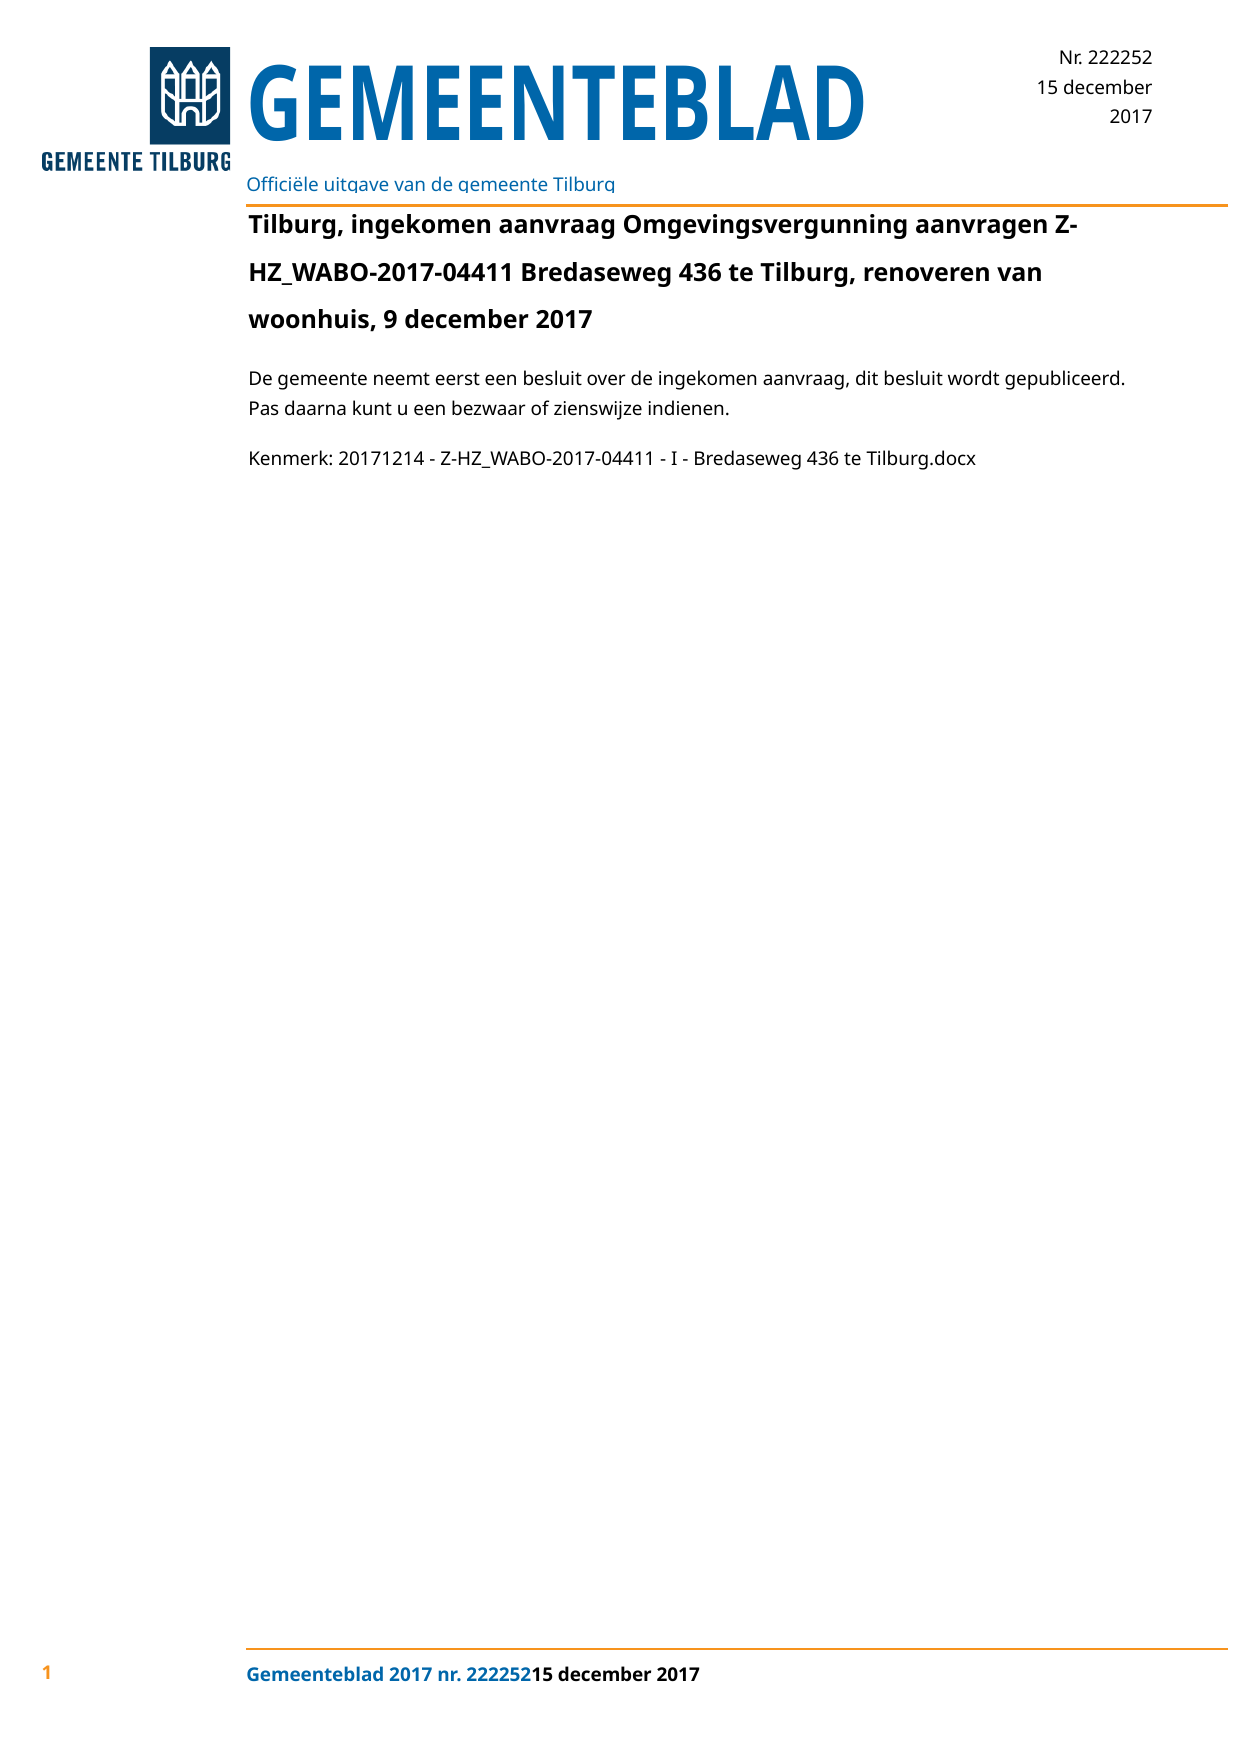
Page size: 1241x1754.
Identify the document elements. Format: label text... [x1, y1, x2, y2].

text Kenmerk: 20171214 - Z-HZ_WABO-2017-04411 - I - Bredaseweg 436 te Tilburg.docx [248, 446, 1152, 471]
text De gemeente neemt eerst een besluit over de ingekomen aanvraag, dit besluit wordt gepubliceerd. Pas daarna kunt u een bezwaar of zienswijze indienen. [248, 366, 1152, 421]
picture [41, 47, 231, 172]
text Tilburg, ingekomen aanvraag Omgevingsvergunning aanvragen Z-HZ_WABO-2017-04411 Bredaseweg 436 te Tilburg, renoveren van woonhuis, 9 december 2017 [248, 207, 1152, 336]
